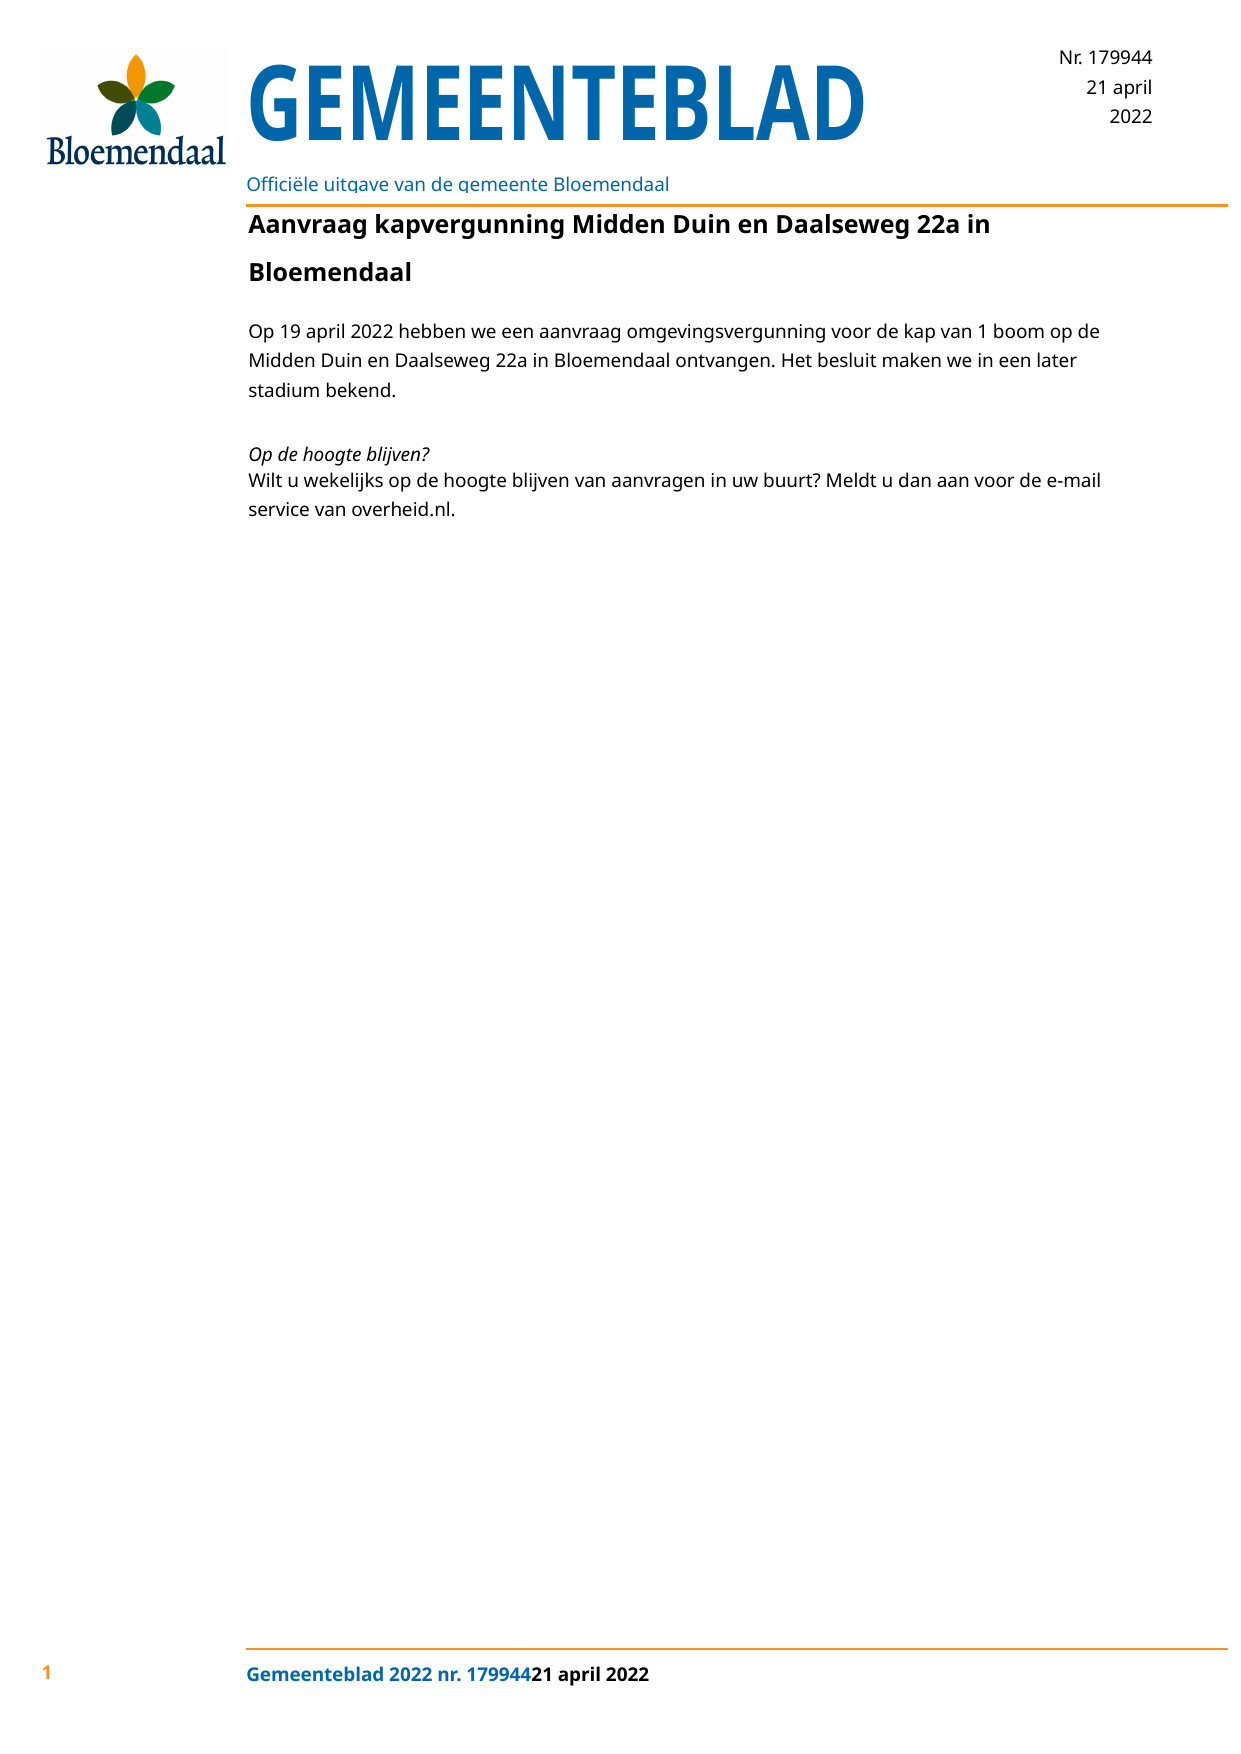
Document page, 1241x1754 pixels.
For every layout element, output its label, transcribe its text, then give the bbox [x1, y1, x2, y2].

picture [41, 47, 231, 172]
text Wilt u wekelijks op de hoogte blijven van aanvragen in uw buurt? Meldt u dan aan voor de e-mail service van overheid.nl. [248, 467, 1152, 522]
text Aanvraag kapvergunning Midden Duin en Daalseweg 22a in Bloemendaal [248, 207, 1152, 288]
text Op 19 april 2022 hebben we een aanvraag omgevingsvergunning voor de kap van 1 boom op de Midden Duin en Daalseweg 22a in Bloemendaal ontvangen. Het besluit maken we in een later stadium bekend. [248, 318, 1152, 403]
text Op de hoogte blijven? [248, 441, 1152, 467]
